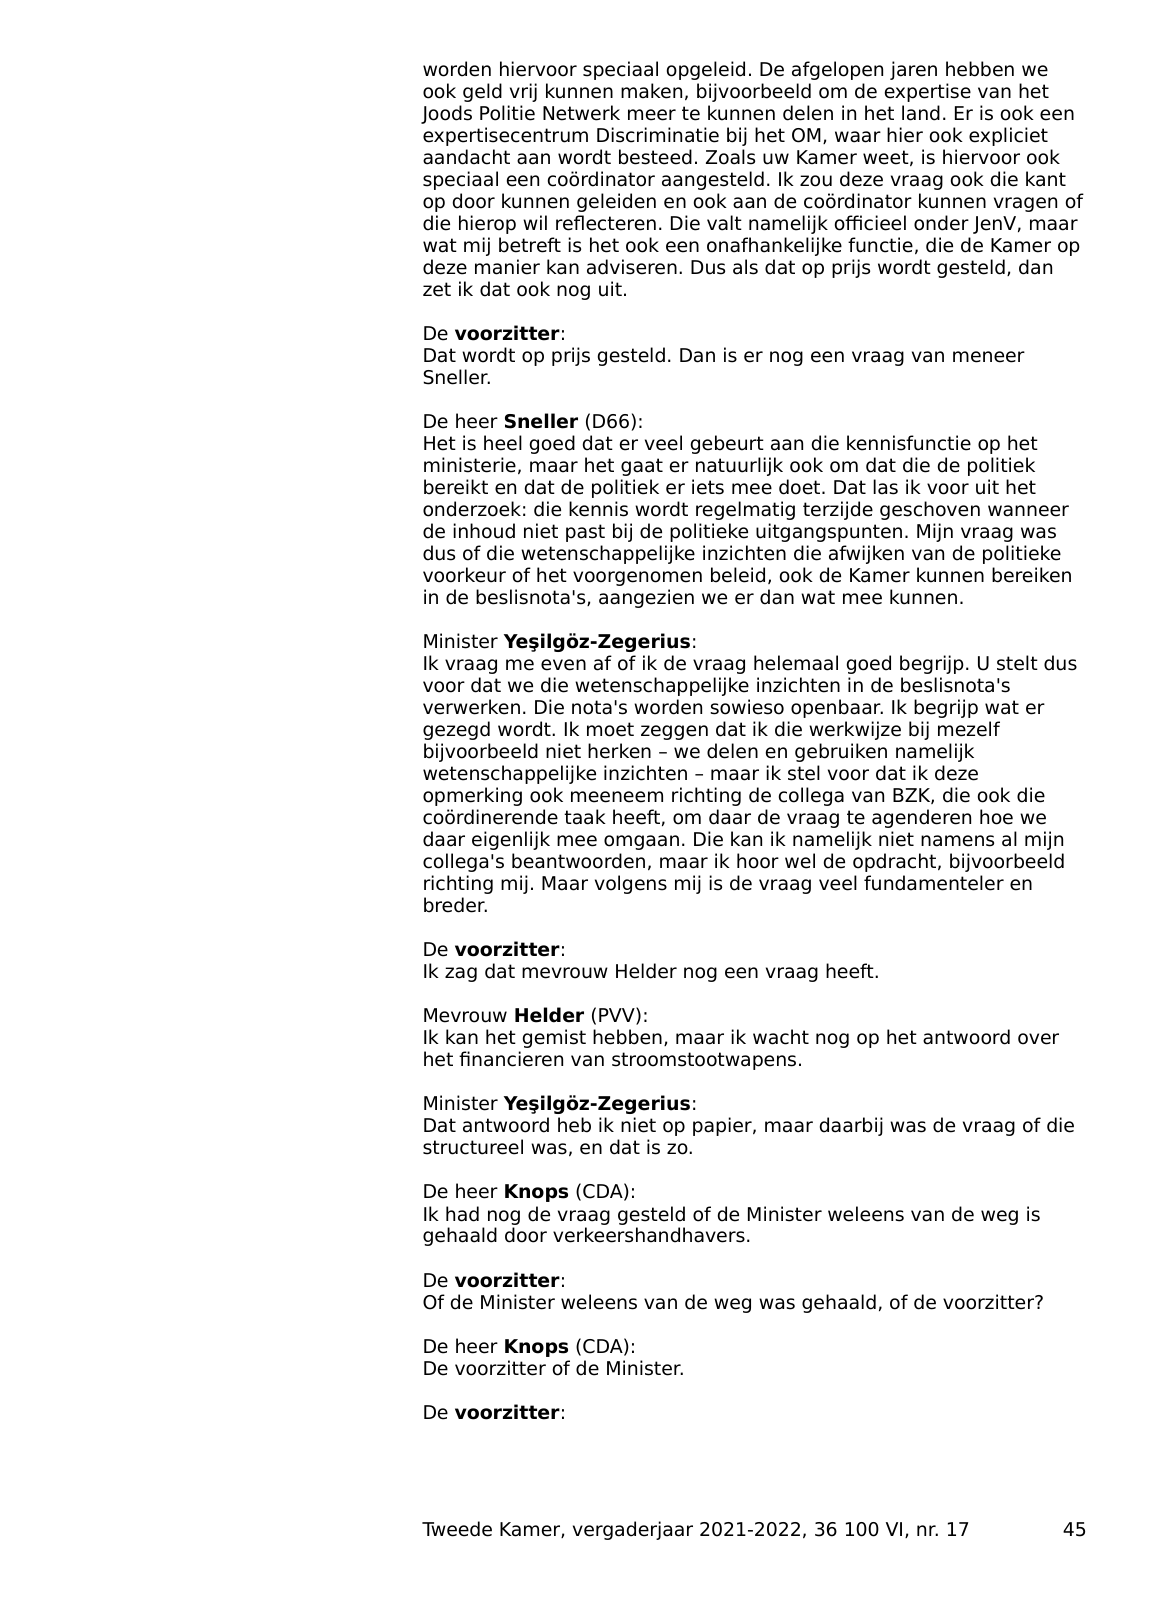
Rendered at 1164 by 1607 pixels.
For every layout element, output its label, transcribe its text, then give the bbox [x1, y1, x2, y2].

text Of de Minister weleens van de weg was gehaald, of de voorzitter? [422, 1292, 1087, 1313]
text De voorzitter: [422, 939, 1087, 961]
text Ik zag dat mevrouw Helder nog een vraag heeft. [422, 961, 1087, 983]
text Ik had nog de vraag gesteld of de Minister weleens van de weg is gehaald door verkeershandhavers. [422, 1203, 1087, 1247]
text Ik vraag me even af of ik de vraag helemaal goed begrijp. U stelt dus voor dat we die wetenschappelijke inzichten in de beslisnota's verwerken. Die nota's worden sowieso openbaar. Ik begrijp wat er gezegd wordt. Ik moet zeggen dat ik die werkwijze bij mezelf bijvoorbeeld niet herken – we delen en gebruiken namelijk wetenschappelijke inzichten – maar ik stel voor dat ik deze opmerking ook meeneem richting de collega van BZK, die ook die coördinerende taak heeft, om daar de vraag te agenderen hoe we daar eigenlijk mee omgaan. Die kan ik namelijk niet namens al mijn collega's beantwoorden, maar ik hoor wel de opdracht, bijvoorbeeld richting mij. Maar volgens mij is de vraag veel fundamenteler en breder. [422, 653, 1087, 917]
text De voorzitter: [422, 323, 1087, 345]
text De voorzitter of de Minister. [422, 1358, 1087, 1380]
text Dat antwoord heb ik niet op papier, maar daarbij was de vraag of die structureel was, en dat is zo. [422, 1115, 1087, 1159]
text Het is heel goed dat er veel gebeurt aan die kennisfunctie op het ministerie, maar het gaat er natuurlijk ook om dat die de politiek bereikt en dat de politiek er iets mee doet. Dat las ik voor uit het onderzoek: die kennis wordt regelmatig terzijde geschoven wanneer de inhoud niet past bij de politieke uitgangspunten. Mijn vraag was dus of die wetenschappelijke inzichten die afwijken van de politieke voorkeur of het voorgenomen beleid, ook de Kamer kunnen bereiken in de beslisnota's, aangezien we er dan wat mee kunnen. [422, 433, 1087, 609]
text De heer Sneller (D66): [422, 411, 1087, 433]
text De voorzitter: [422, 1402, 1087, 1424]
text De heer Knops (CDA): [422, 1336, 1087, 1358]
text Ik kan het gemist hebben, maar ik wacht nog op het antwoord over het financieren van stroomstootwapens. [422, 1027, 1087, 1071]
text De heer Knops (CDA): [422, 1181, 1087, 1203]
text Minister Yeşilgöz-Zegerius: [422, 1093, 1087, 1115]
text Mevrouw Helder (PVV): [422, 1005, 1087, 1027]
text Dat wordt op prijs gesteld. Dan is er nog een vraag van meneer Sneller. [422, 345, 1087, 389]
text worden hiervoor speciaal opgeleid. De afgelopen jaren hebben we ook geld vrij kunnen maken, bijvoorbeeld om de expertise van het Joods Politie Netwerk meer te kunnen delen in het land. Er is ook een expertisecentrum Discriminatie bij het OM, waar hier ook expliciet aandacht aan wordt besteed. Zoals uw Kamer weet, is hiervoor ook speciaal een coördinator aangesteld. Ik zou deze vraag ook die kant op door kunnen geleiden en ook aan de coördinator kunnen vragen of die hierop wil reflecteren. Die valt namelijk officieel onder JenV, maar wat mij betreft is het ook een onafhankelijke functie, die de Kamer op deze manier kan adviseren. Dus als dat op prijs wordt gesteld, dan zet ik dat ook nog uit. [422, 59, 1087, 301]
text Minister Yeşilgöz-Zegerius: [422, 631, 1087, 653]
text De voorzitter: [422, 1269, 1087, 1292]
